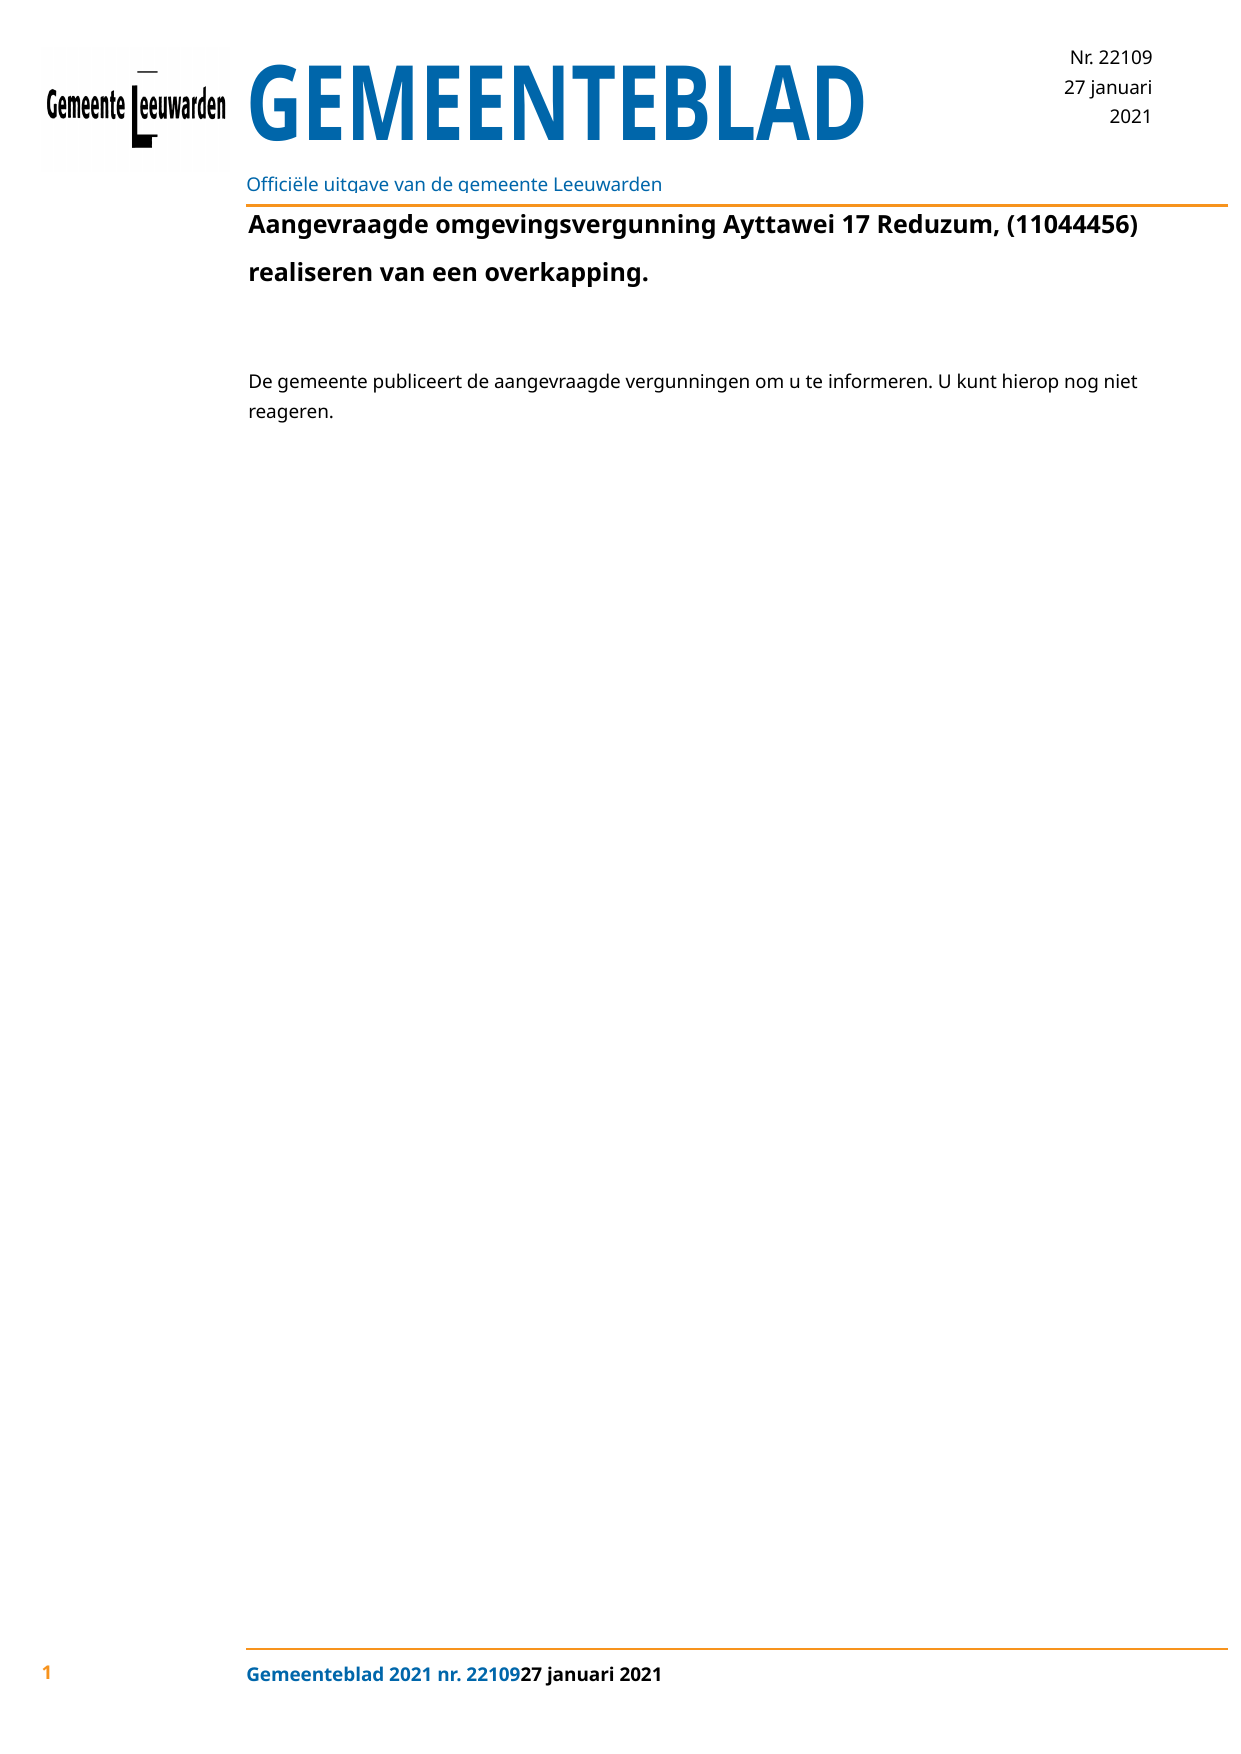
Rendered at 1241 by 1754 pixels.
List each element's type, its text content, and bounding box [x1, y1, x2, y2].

picture [41, 47, 231, 172]
text De gemeente publiceert de aangevraagde vergunningen om u te informeren. U kunt hierop nog niet reageren. [248, 368, 1152, 424]
text Aangevraagde omgevingsvergunning Ayttawei 17 Reduzum, (11044456) realiseren van een overkapping. [248, 207, 1152, 288]
